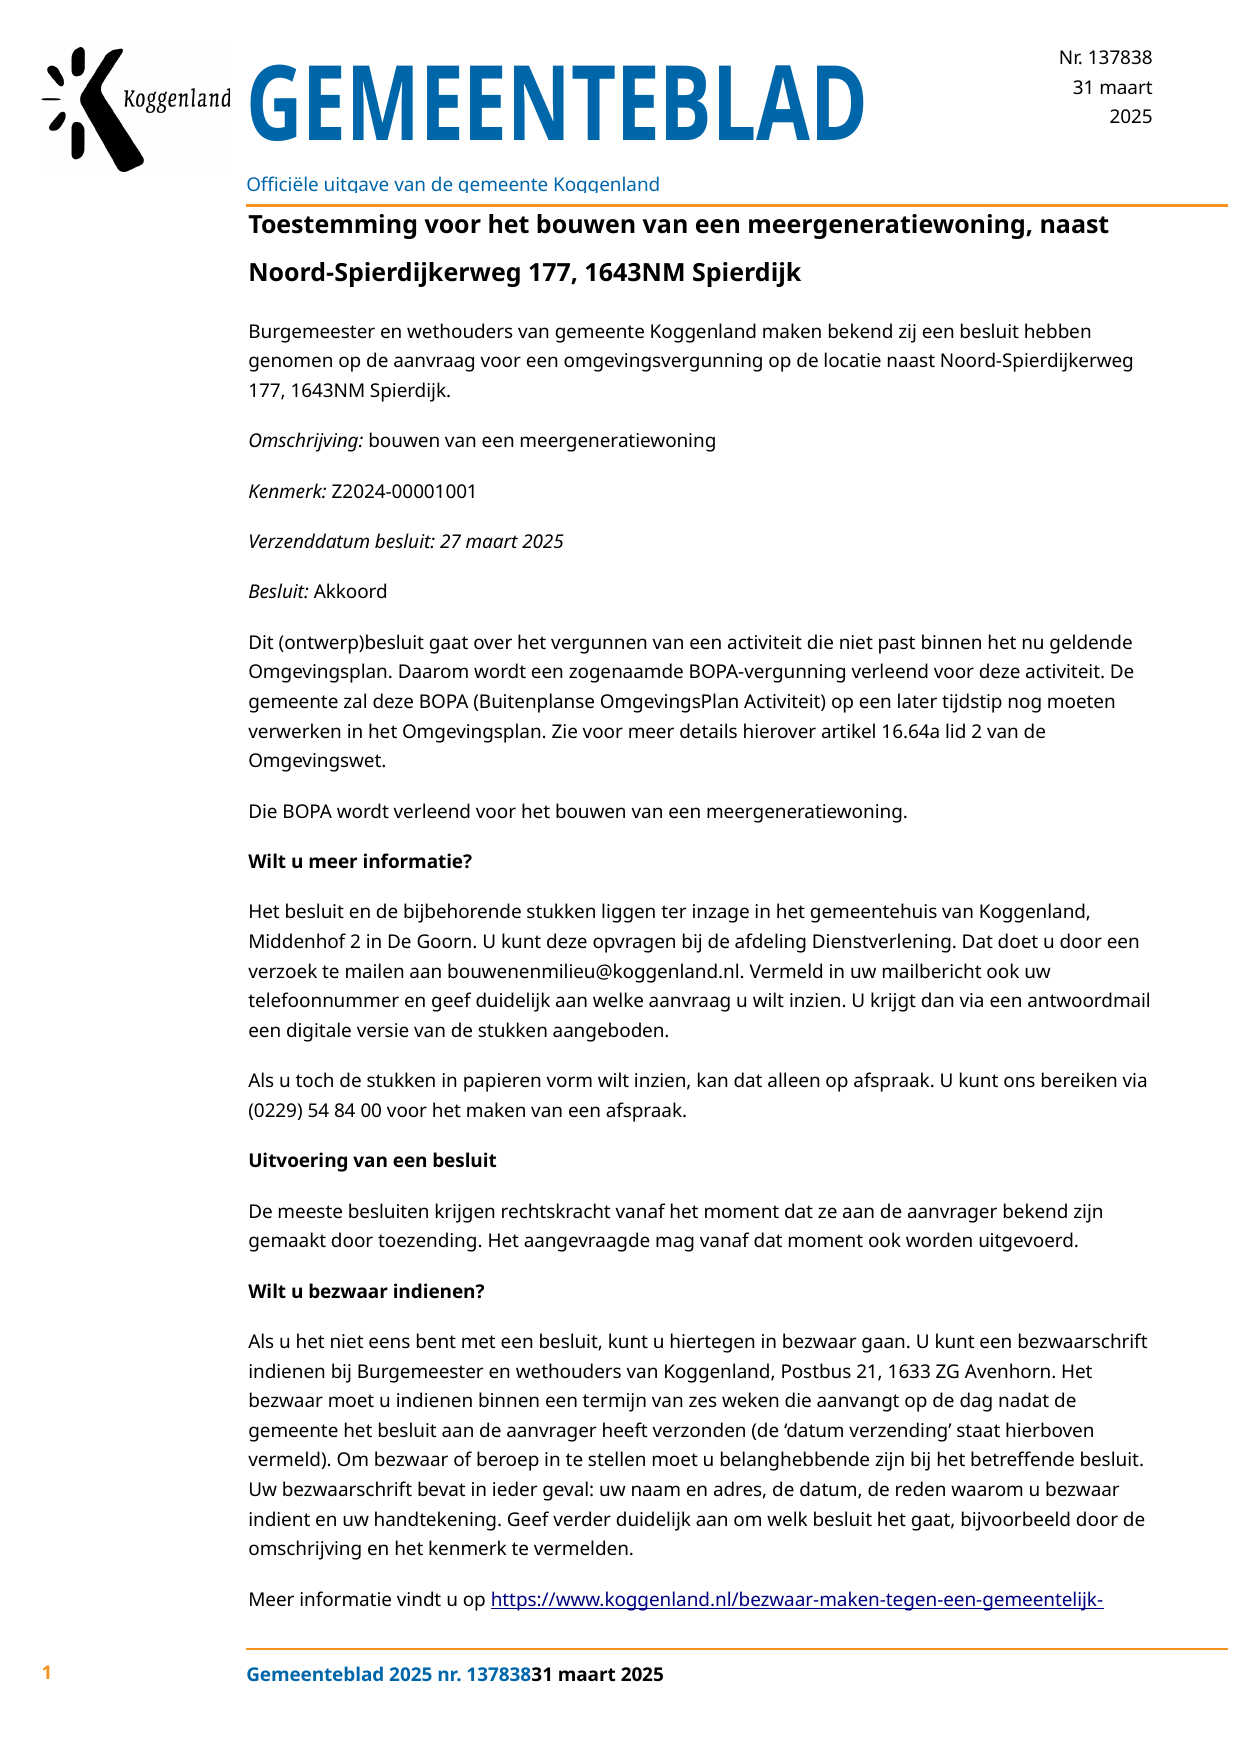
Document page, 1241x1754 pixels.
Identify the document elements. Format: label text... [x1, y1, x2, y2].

text Omschrijving: bouwen van een meergeneratiewoning [248, 427, 1152, 453]
text Burgemeester en wethouders van gemeente Koggenland maken bekend zij een besluit hebben genomen op de aanvraag voor een omgevingsvergunning op de locatie naast Noord-Spierdijkerweg 177, 1643NM Spierdijk. [248, 318, 1152, 403]
text Als u toch de stukken in papieren vorm wilt inzien, kan dat alleen op afspraak. U kunt ons bereiken via (0229) 54 84 00 voor het maken van een afspraak. [248, 1067, 1152, 1123]
text Toestemming voor het bouwen van een meergeneratiewoning, naast Noord-Spierdijkerweg 177, 1643NM Spierdijk [248, 207, 1152, 288]
text Wilt u meer informatie? [248, 848, 1152, 874]
picture [41, 47, 231, 172]
text Wilt u bezwaar indienen? [248, 1278, 1152, 1304]
text Als u het niet eens bent met een besluit, kunt u hiertegen in bezwaar gaan. U kunt een bezwaarschrift indienen bij Burgemeester en wethouders van Koggenland, Postbus 21, 1633 ZG Avenhorn. Het bezwaar moet u indienen binnen een termijn van zes weken die aanvangt op de dag nadat de gemeente het besluit aan de aanvrager heeft verzonden (de ‘datum verzending’ staat hierboven vermeld). Om bezwaar of beroep in te stellen moet u belanghebbende zijn bij het betreffende besluit. Uw bezwaarschrift bevat in ieder geval: uw naam en adres, de datum, de reden waarom u bezwaar indient en uw handtekening. Geef verder duidelijk aan om welk besluit het gaat, bijvoorbeeld door de omschrijving en het kenmerk te vermelden. [248, 1328, 1152, 1561]
text Verzenddatum besluit: 27 maart 2025 [248, 528, 1152, 554]
text Het besluit en de bijbehorende stukken liggen ter inzage in het gemeentehuis van Koggenland, Middenhof 2 in De Goorn. U kunt deze opvragen bij de afdeling Dienstverlening. Dat doet u door een verzoek te mailen aan bouwenenmilieu@koggenland.nl. Vermeld in uw mailbericht ook uw telefoonnummer en geef duidelijk aan welke aanvraag u wilt inzien. U krijgt dan via een antwoordmail een digitale versie van de stukken aangeboden. [248, 899, 1152, 1043]
text Uitvoering van een besluit [248, 1147, 1152, 1173]
text Besluit: Akkoord [248, 579, 1152, 604]
text De meeste besluiten krijgen rechtskracht vanaf het moment dat ze aan de aanvrager bekend zijn gemaakt door toezending. Het aangevraagde mag vanaf dat moment ook worden uitgevoerd. [248, 1198, 1152, 1253]
text Die BOPA wordt verleend voor het bouwen van een meergeneratiewoning. [248, 798, 1152, 824]
text Dit (ontwerp)besluit gaat over het vergunnen van een activiteit die niet past binnen het nu geldende Omgevingsplan. Daarom wordt een zogenaamde BOPA-vergunning verleend voor deze activiteit. De gemeente zal deze BOPA (Buitenplanse OmgevingsPlan Activiteit) op een later tijdstip nog moeten verwerken in het Omgevingsplan. Zie voor meer details hierover artikel 16.64a lid 2 van de Omgevingswet. [248, 629, 1152, 773]
text Kenmerk: Z2024-00001001 [248, 478, 1152, 504]
text Meer informatie vindt u op https://www.koggenland.nl/bezwaar-maken-tegen-een-gemeentelijk- [248, 1586, 1152, 1612]
